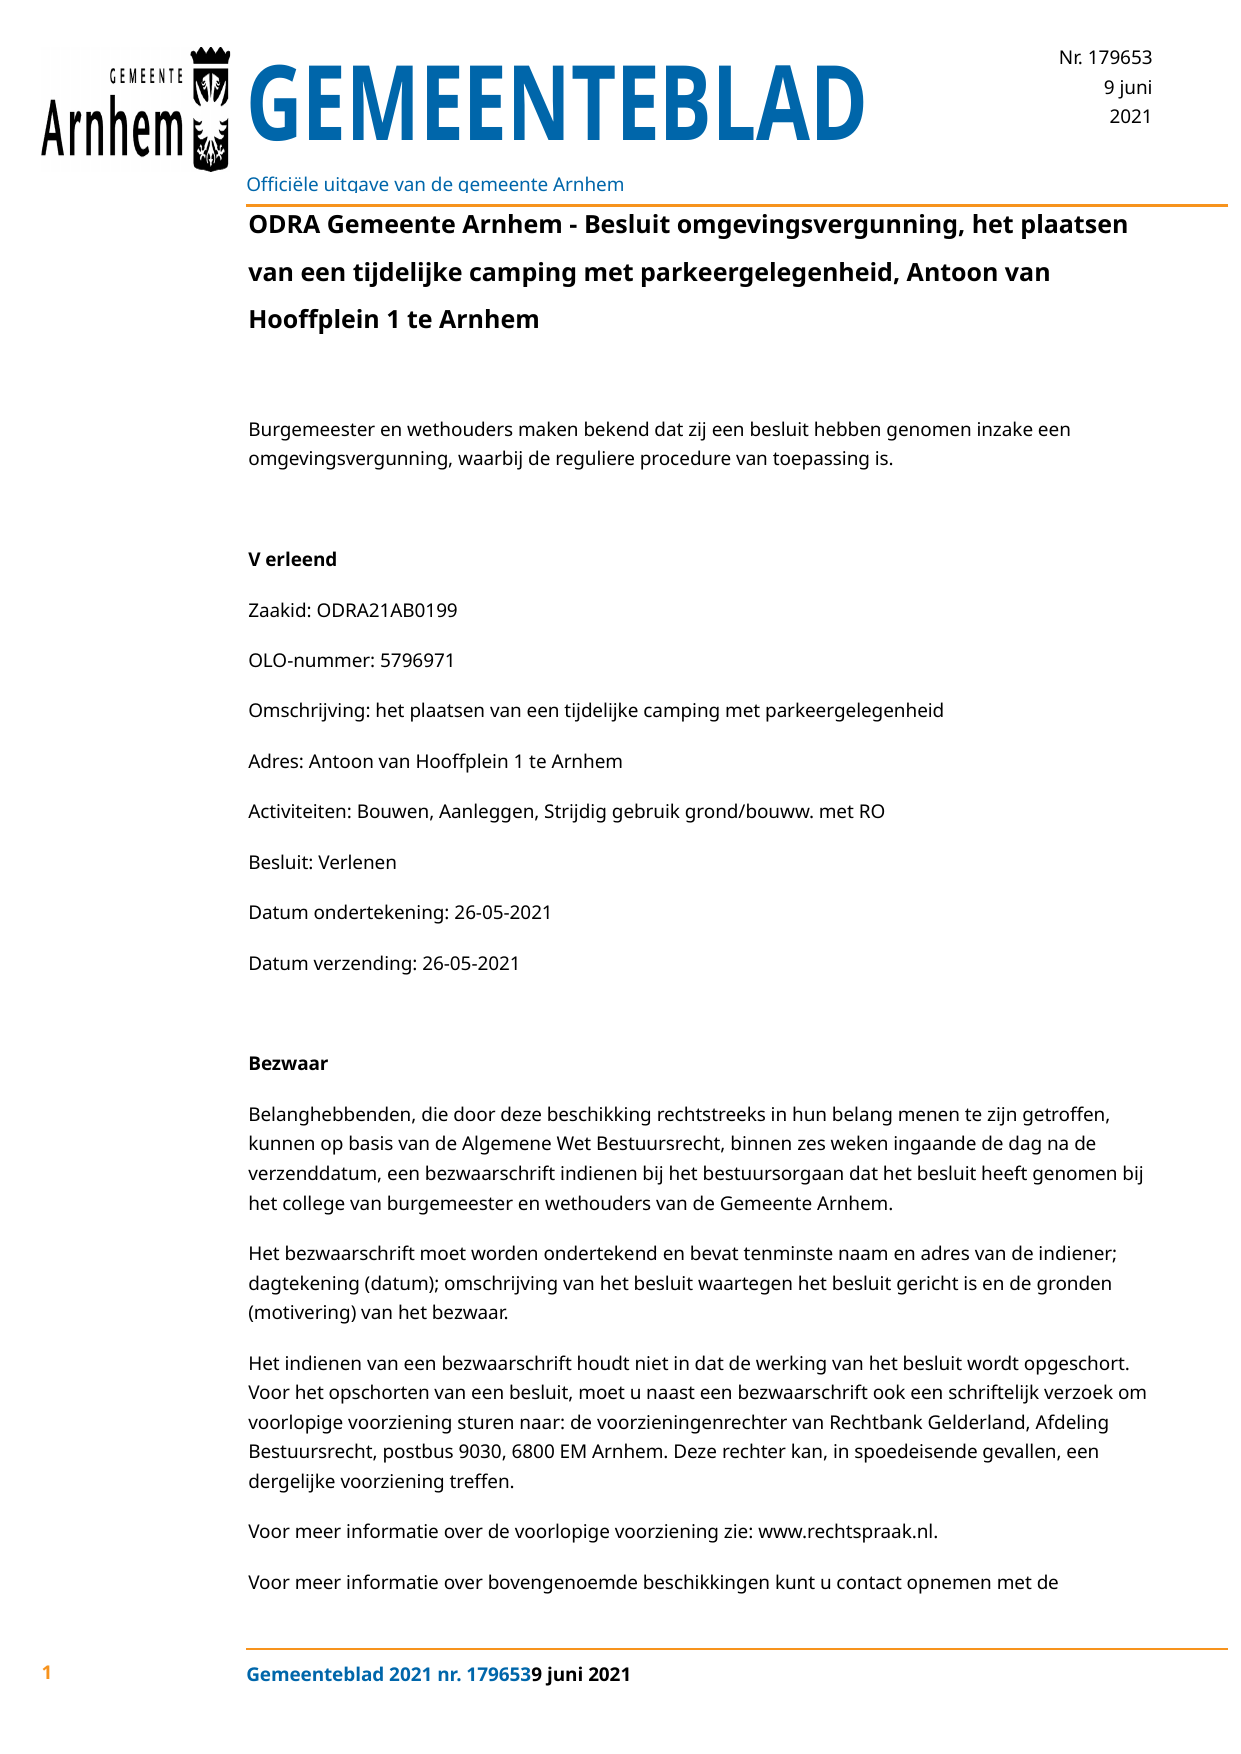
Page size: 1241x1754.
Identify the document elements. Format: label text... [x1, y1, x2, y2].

text Adres: Antoon van Hooffplein 1 te Arnhem [248, 748, 1152, 774]
picture [41, 47, 231, 172]
text Het bezwaarschrift moet worden ondertekend en bevat tenminste naam en adres van de indiener; dagtekening (datum); omschrijving van het besluit waartegen het besluit gericht is en de gronden (motivering) van het bezwaar. [248, 1240, 1152, 1325]
text OLO-nummer: 5796971 [248, 647, 1152, 673]
text Besluit: Verlenen [248, 849, 1152, 874]
text Datum verzending: 26-05-2021 [248, 950, 1152, 975]
text Voor meer informatie over bovengenoemde beschikkingen kunt u contact opnemen met de [248, 1569, 1152, 1594]
text Activiteiten: Bouwen, Aanleggen, Strijdig gebruik grond/bouww. met RO [248, 798, 1152, 824]
text Omschrijving: het plaatsen van een tijdelijke camping met parkeergelegenheid [248, 698, 1152, 723]
text Burgemeester en wethouders maken bekend dat zij een besluit hebben genomen inzake een omgevingsvergunning, waarbij de reguliere procedure van toepassing is. [248, 416, 1152, 471]
text Datum ondertekening: 26-05-2021 [248, 899, 1152, 925]
text ODRA Gemeente Arnhem - Besluit omgevingsvergunning, het plaatsen van een tijdelijke camping met parkeergelegenheid, Antoon van Hooffplein 1 te Arnhem [248, 207, 1152, 336]
text Zaakid: ODRA21AB0199 [248, 597, 1152, 622]
text Het indienen van een bezwaarschrift houdt niet in dat de werking van het besluit wordt opgeschort. Voor het opschorten van een besluit, moet u naast een bezwaarschrift ook een schriftelijk verzoek om voorlopige voorziening sturen naar: de voorzieningenrechter van Rechtbank Gelderland, Afdeling Bestuursrecht, postbus 9030, 6800 EM Arnhem. Deze rechter kan, in spoedeisende gevallen, een dergelijke voorziening treffen. [248, 1350, 1152, 1494]
text Belanghebbenden, die door deze beschikking rechtstreeks in hun belang menen te zijn getroffen, kunnen op basis van de Algemene Wet Bestuursrecht, binnen zes weken ingaande de dag na de verzenddatum, een bezwaarschrift indienen bij het bestuursorgaan dat het besluit heeft genomen bij het college van burgemeester en wethouders van de Gemeente Arnhem. [248, 1101, 1152, 1215]
text Bezwaar [248, 1051, 1152, 1076]
text Voor meer informatie over de voorlopige voorziening zie: www.rechtspraak.nl. [248, 1518, 1152, 1544]
text V erleend [248, 546, 1152, 572]
